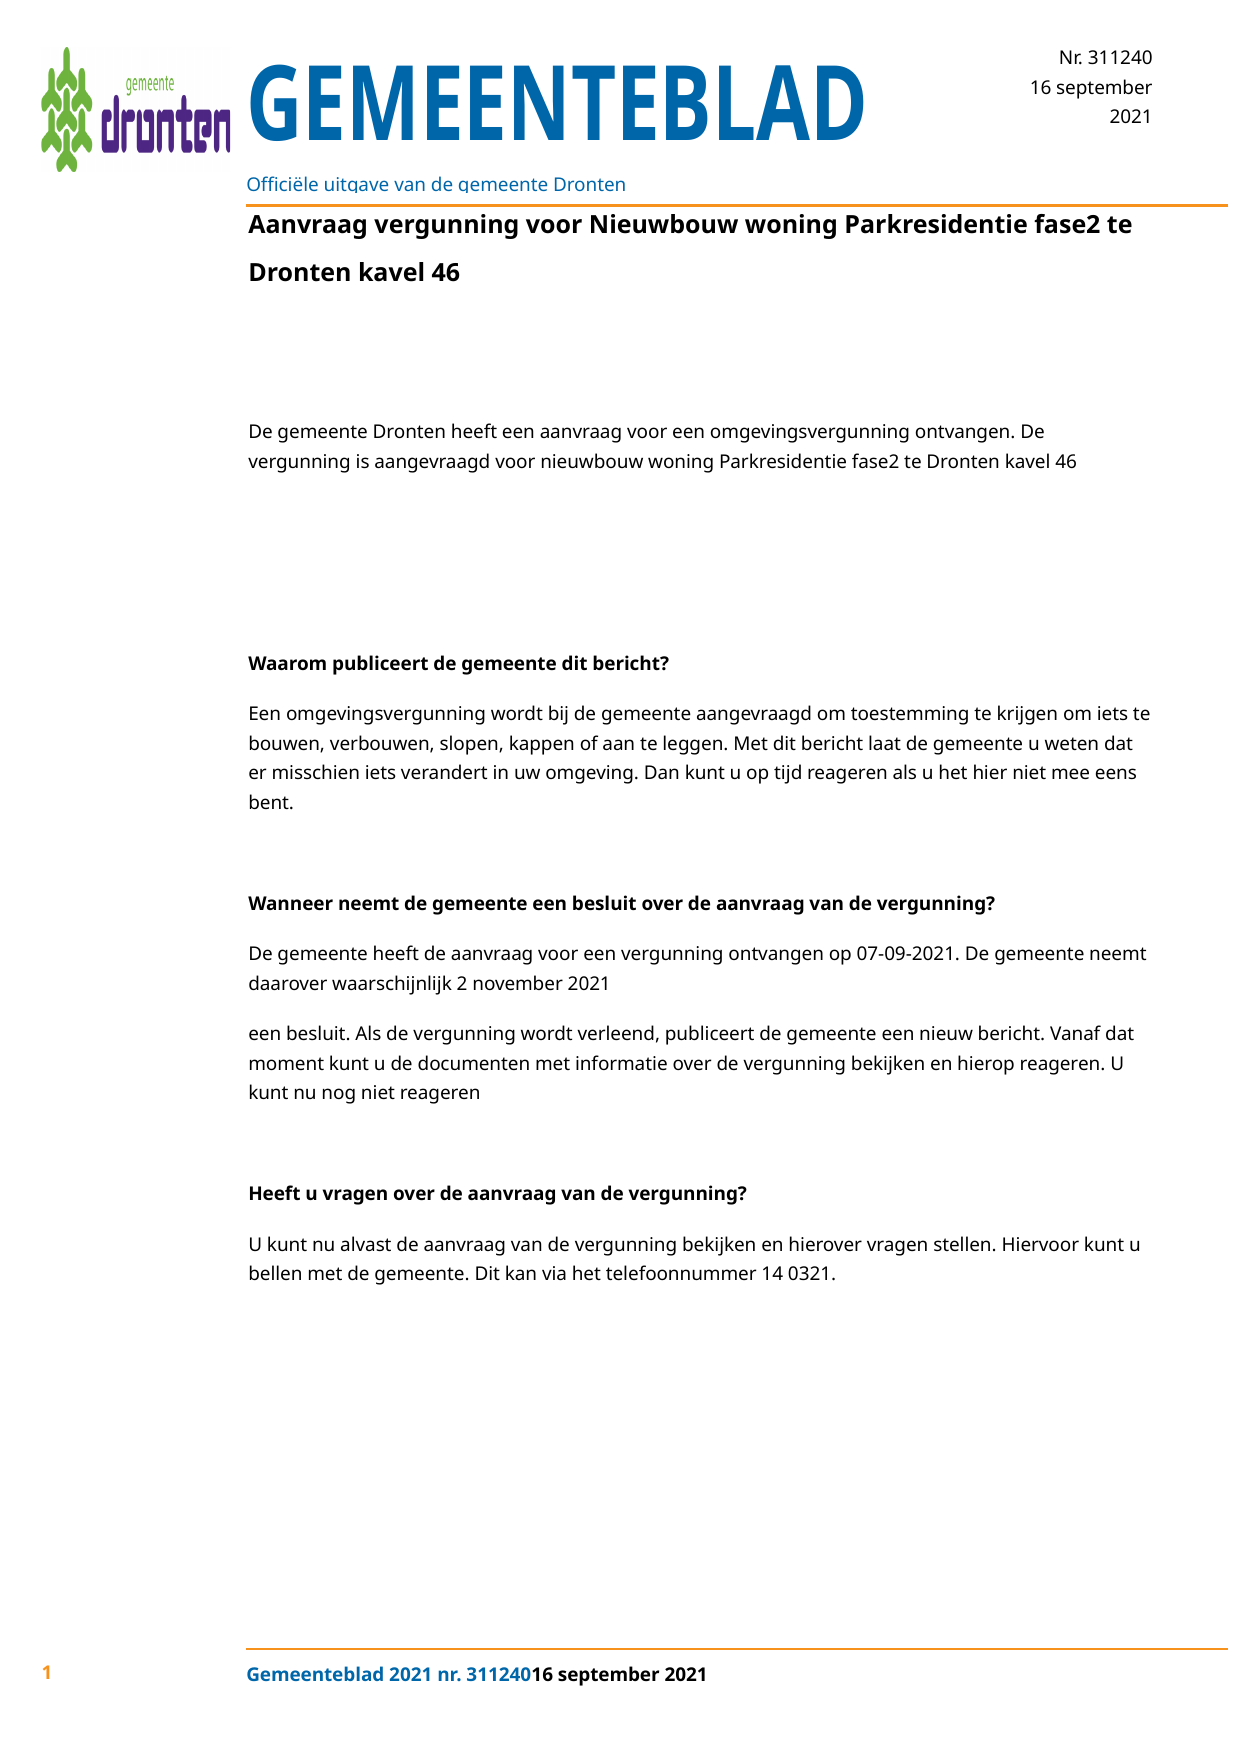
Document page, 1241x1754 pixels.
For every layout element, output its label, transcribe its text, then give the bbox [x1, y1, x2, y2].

text U kunt nu alvast de aanvraag van de vergunning bekijken en hierover vragen stellen. Hiervoor kunt u bellen met de gemeente. Dit kan via het telefoonnummer 14 0321. [248, 1231, 1152, 1286]
text De gemeente Dronten heeft een aanvraag voor een omgevingsvergunning ontvangen. De vergunning is aangevraagd voor nieuwbouw woning Parkresidentie fase2 te Dronten kavel 46 [248, 419, 1152, 474]
picture [41, 47, 231, 172]
text Een omgevingsvergunning wordt bij de gemeente aangevraagd om toestemming te krijgen om iets te bouwen, verbouwen, slopen, kappen of aan te leggen. Met dit bericht laat de gemeente u weten dat er misschien iets verandert in uw omgeving. Dan kunt u op tijd reageren als u het hier niet mee eens bent. [248, 700, 1152, 815]
text een besluit. Als de vergunning wordt verleend, publiceert de gemeente een nieuw bericht. Vanaf dat moment kunt u de documenten met informatie over de vergunning bekijken en hierop reageren. U kunt nu nog niet reageren [248, 1020, 1152, 1105]
text De gemeente heeft de aanvraag voor een vergunning ontvangen op 07-09-2021. De gemeente neemt daarover waarschijnlijk 2 november 2021 [248, 940, 1152, 996]
text Aanvraag vergunning voor Nieuwbouw woning Parkresidentie fase2 te Dronten kavel 46 [248, 207, 1152, 288]
text Wanneer neemt de gemeente een besluit over de aanvraag van de vergunning? [248, 890, 1152, 916]
text Waarom publiceert de gemeente dit bericht? [248, 650, 1152, 676]
text Heeft u vragen over de aanvraag van de vergunning? [248, 1180, 1152, 1206]
